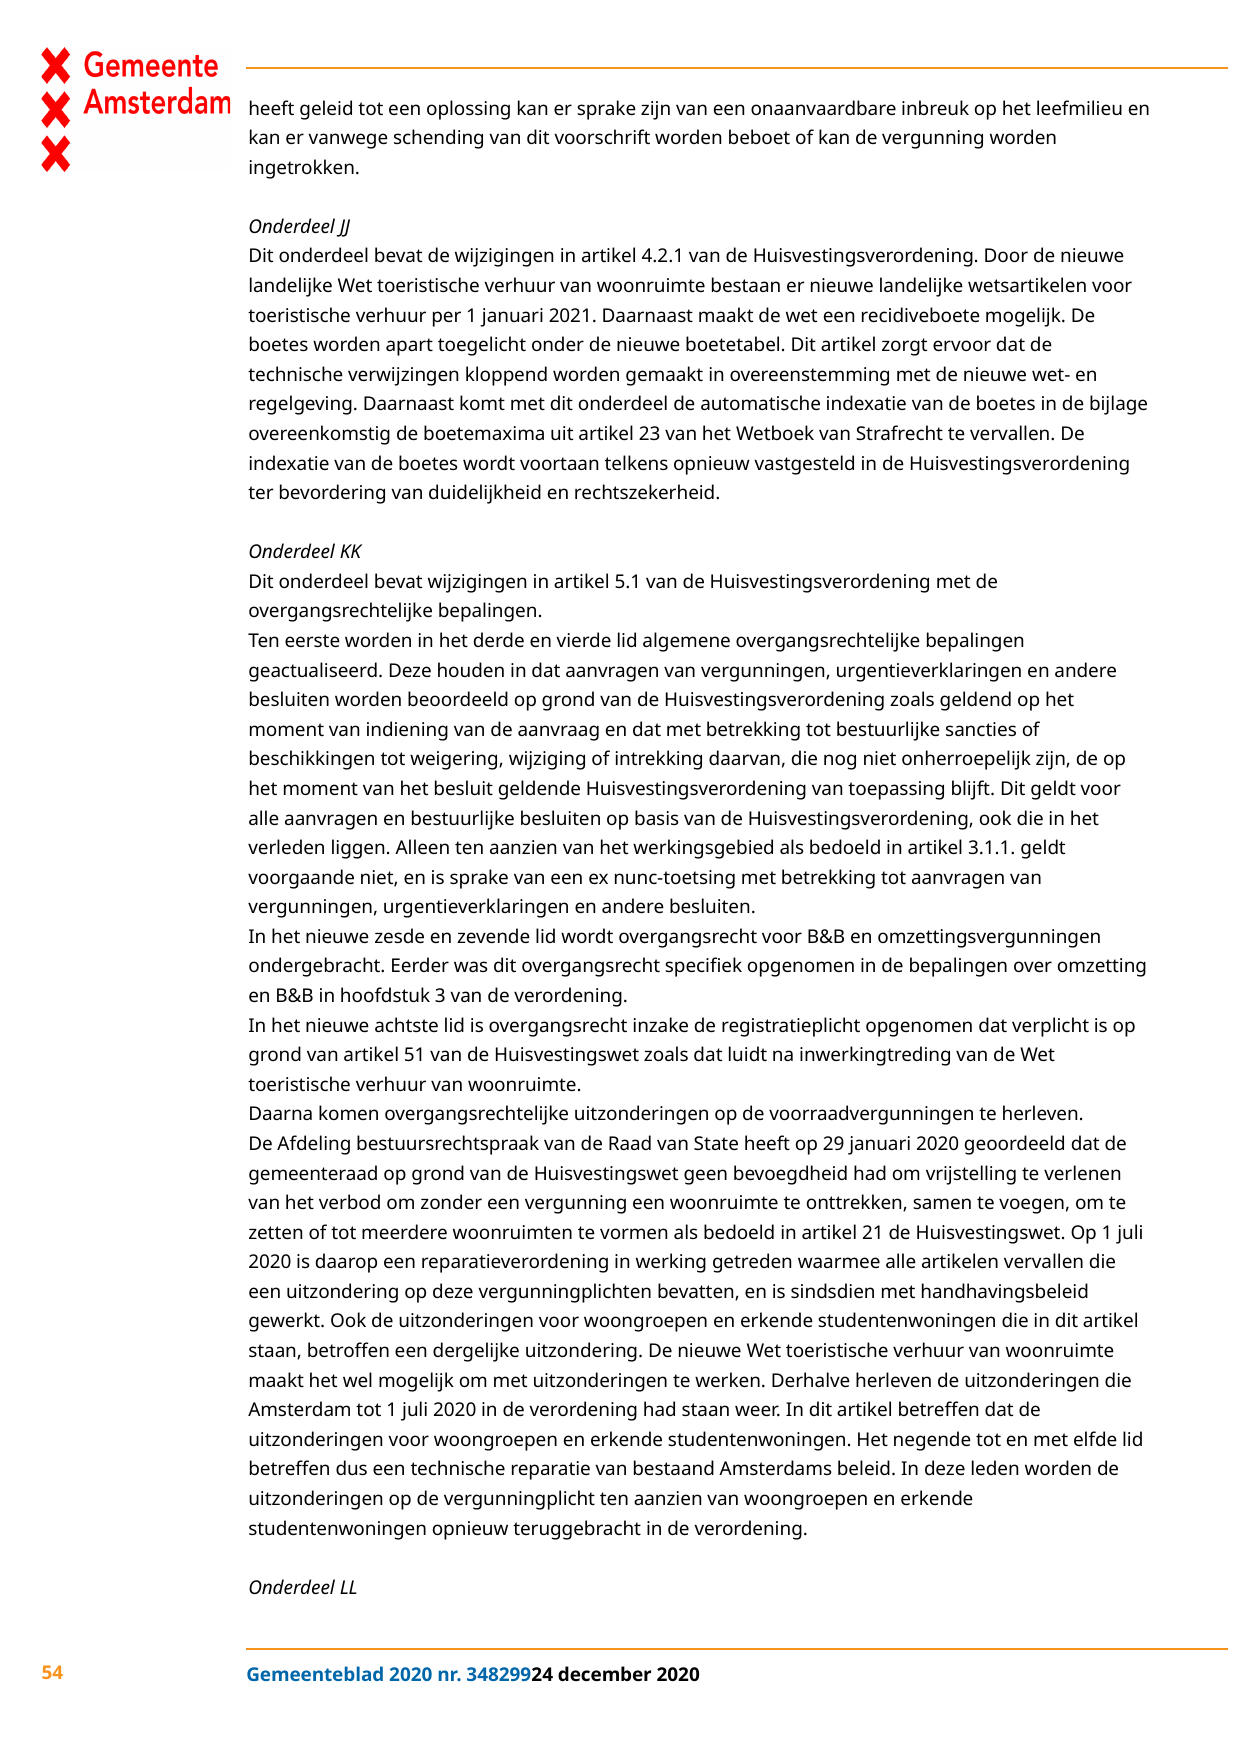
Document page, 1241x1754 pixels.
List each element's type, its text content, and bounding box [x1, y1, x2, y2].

text In het nieuwe achtste lid is overgangsrecht inzake de registratieplicht opgenomen dat verplicht is op grond van artikel 51 van de Huisvestingswet zoals dat luidt na inwerkingtreding van de Wet toeristische verhuur van woonruimte. [248, 1012, 1152, 1097]
text Onderdeel LL [248, 1574, 1152, 1600]
text Dit onderdeel bevat wijzigingen in artikel 5.1 van de Huisvestingsverordening met de overgangsrechtelijke bepalingen. [248, 568, 1152, 623]
text heeft geleid tot een oplossing kan er sprake zijn van een onaanvaardbare inbreuk op het leefmilieu en kan er vanwege schending van dit voorschrift worden beboet of kan de vergunning worden ingetrokken. [248, 95, 1152, 180]
text Daarna komen overgangsrechtelijke uitzonderingen op de voorraadvergunningen te herleven. [248, 1101, 1152, 1126]
text In het nieuwe zesde en zevende lid wordt overgangsrecht voor B&B en omzettingsvergunningen ondergebracht. Eerder was dit overgangsrecht specifiek opgenomen in de bepalingen over omzetting en B&B in hoofdstuk 3 van de verordening. [248, 923, 1152, 1008]
text Onderdeel JJ [248, 213, 1152, 239]
text De Afdeling bestuursrechtspraak van de Raad van State heeft op 29 januari 2020 geoordeeld dat de gemeenteraad op grond van de Huisvestingswet geen bevoegdheid had om vrijstelling te verlenen van het verbod om zonder een vergunning een woonruimte te onttrekken, samen te voegen, om te zetten of tot meerdere woonruimten te vormen als bedoeld in artikel 21 de Huisvestingswet. Op 1 juli 2020 is daarop een reparatieverordening in werking getreden waarmee alle artikelen vervallen die een uitzondering op deze vergunningplichten bevatten, en is sindsdien met handhavingsbeleid gewerkt. Ook de uitzonderingen voor woongroepen en erkende studentenwoningen die in dit artikel staan, betroffen een dergelijke uitzondering. De nieuwe Wet toeristische verhuur van woonruimte maakt het wel mogelijk om met uitzonderingen te werken. Derhalve herleven de uitzonderingen die Amsterdam tot 1 juli 2020 in de verordening had staan weer. In dit artikel betreffen dat de uitzonderingen voor woongroepen en erkende studentenwoningen. Het negende tot en met elfde lid betreffen dus een technische reparatie van bestaand Amsterdams beleid. In deze leden worden de uitzonderingen op de vergunningplicht ten aanzien van woongroepen en erkende studentenwoningen opnieuw teruggebracht in de verordening. [248, 1130, 1152, 1541]
picture [41, 47, 231, 172]
text Onderdeel KK [248, 538, 1152, 564]
text Dit onderdeel bevat de wijzigingen in artikel 4.2.1 van de Huisvestingsverordening. Door de nieuwe landelijke Wet toeristische verhuur van woonruimte bestaan er nieuwe landelijke wetsartikelen voor toeristische verhuur per 1 januari 2021. Daarnaast maakt de wet een recidiveboete mogelijk. De boetes worden apart toegelicht onder de nieuwe boetetabel. Dit artikel zorgt ervoor dat de technische verwijzingen kloppend worden gemaakt in overeenstemming met de nieuwe wet- en regelgeving. Daarnaast komt met dit onderdeel de automatische indexatie van de boetes in de bijlage overeenkomstig de boetemaxima uit artikel 23 van het Wetboek van Strafrecht te vervallen. De indexatie van de boetes wordt voortaan telkens opnieuw vastgesteld in de Huisvestingsverordening ter bevordering van duidelijkheid en rechtszekerheid. [248, 243, 1152, 505]
text Ten eerste worden in het derde en vierde lid algemene overgangsrechtelijke bepalingen geactualiseerd. Deze houden in dat aanvragen van vergunningen, urgentieverklaringen en andere besluiten worden beoordeeld op grond van de Huisvestingsverordening zoals geldend op het moment van indiening van de aanvraag en dat met betrekking tot bestuurlijke sancties of beschikkingen tot weigering, wijziging of intrekking daarvan, die nog niet onherroepelijk zijn, de op het moment van het besluit geldende Huisvestingsverordening van toepassing blijft. Dit geldt voor alle aanvragen en bestuurlijke besluiten op basis van de Huisvestingsverordening, ook die in het verleden liggen. Alleen ten aanzien van het werkingsgebied als bedoeld in artikel 3.1.1. geldt voorgaande niet, en is sprake van een ex nunc-toetsing met betrekking tot aanvragen van vergunningen, urgentieverklaringen en andere besluiten. [248, 627, 1152, 919]
